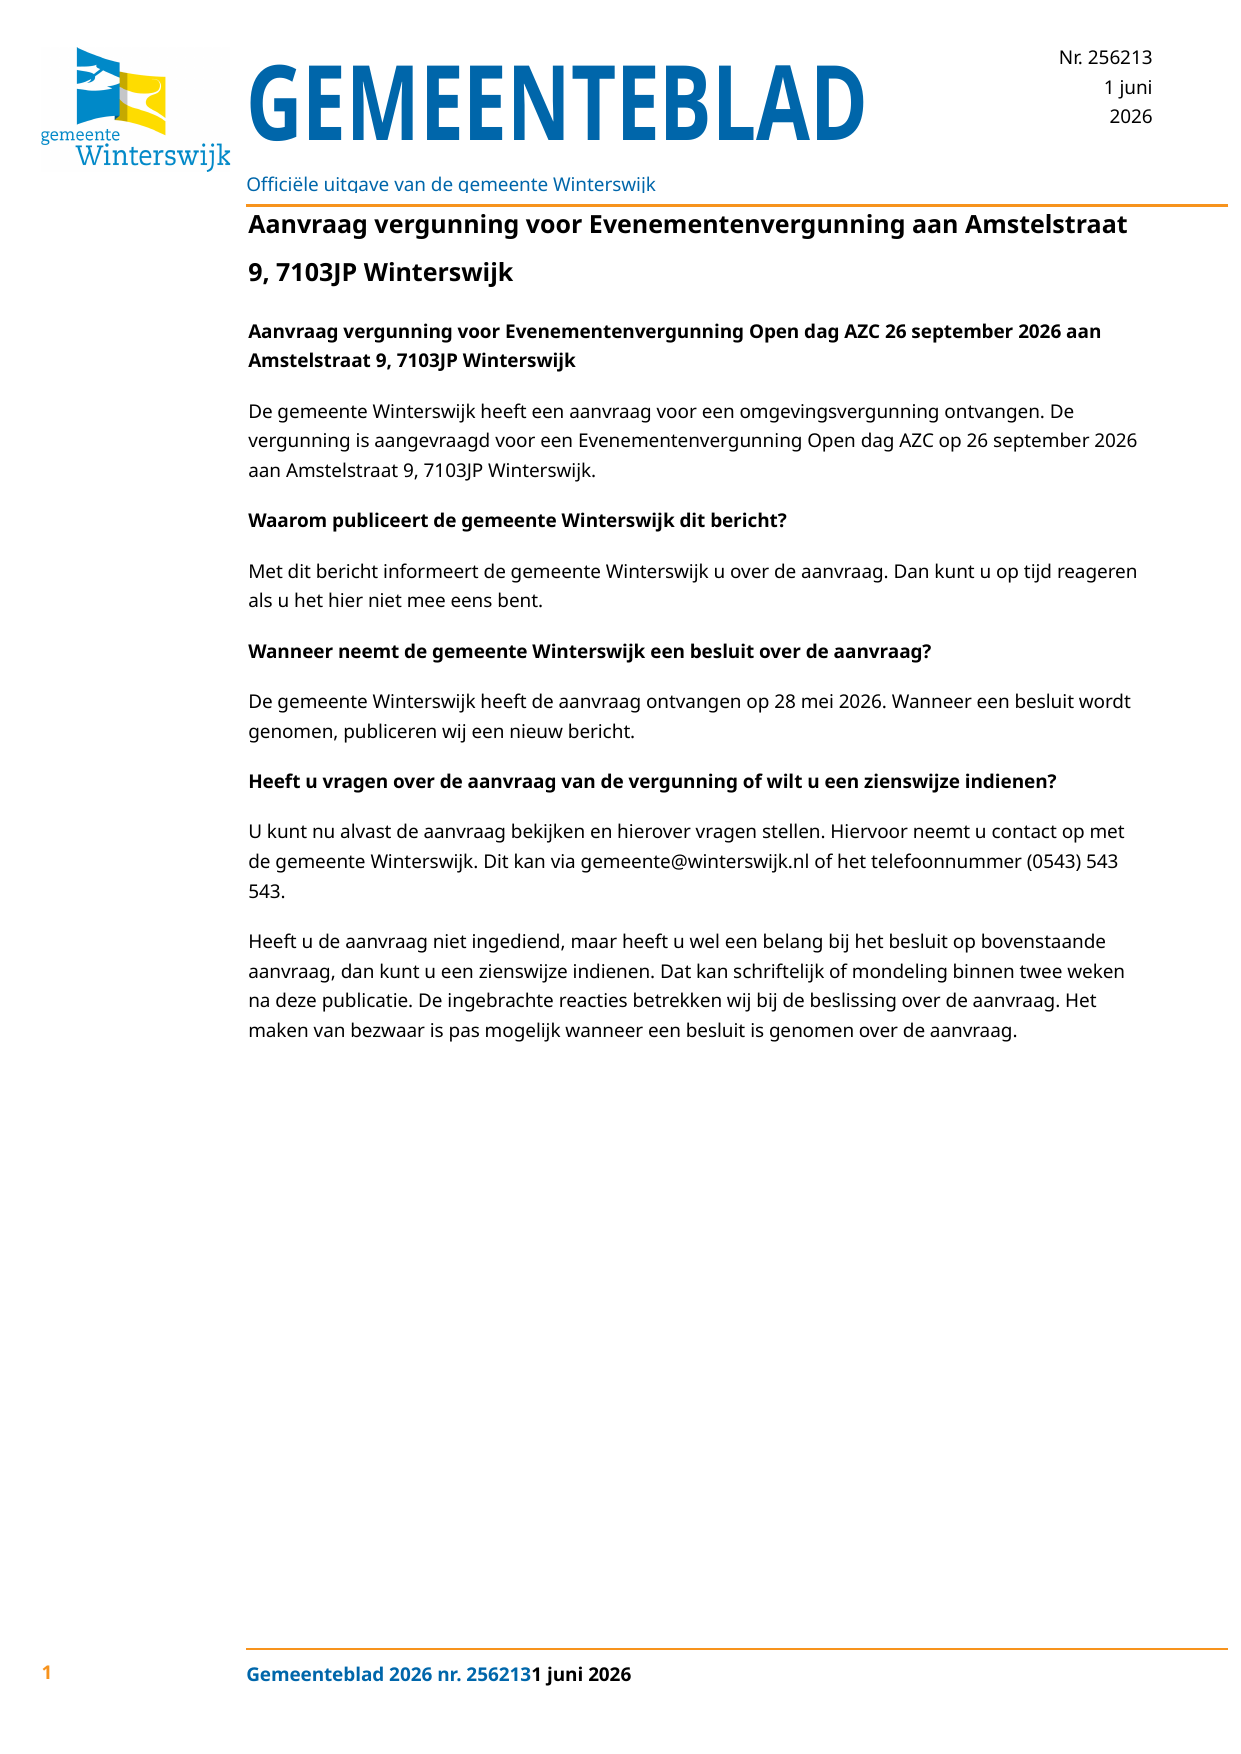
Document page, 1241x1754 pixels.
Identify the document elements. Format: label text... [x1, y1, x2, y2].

text Met dit bericht informeert de gemeente Winterswijk u over de aanvraag. Dan kunt u op tijd reageren als u het hier niet mee eens bent. [248, 558, 1152, 613]
text U kunt nu alvast de aanvraag bekijken en hierover vragen stellen. Hiervoor neemt u contact op met de gemeente Winterswijk. Dit kan via gemeente@winterswijk.nl of het telefoonnummer (0543) 543 543. [248, 819, 1152, 904]
text Waarom publiceert de gemeente Winterswijk dit bericht? [248, 507, 1152, 533]
text De gemeente Winterswijk heeft een aanvraag voor een omgevingsvergunning ontvangen. De vergunning is aangevraagd voor een Evenementenvergunning Open dag AZC op 26 september 2026 aan Amstelstraat 9, 7103JP Winterswijk. [248, 398, 1152, 483]
text Aanvraag vergunning voor Evenementenvergunning Open dag AZC 26 september 2026 aan Amstelstraat 9, 7103JP Winterswijk [248, 318, 1152, 373]
text Wanneer neemt de gemeente Winterswijk een besluit over de aanvraag? [248, 638, 1152, 664]
picture [225, 153, 231, 162]
picture [41, 47, 231, 172]
text Heeft u vragen over de aanvraag van de vergunning of wilt u een zienswijze indienen? [248, 768, 1152, 794]
text Heeft u de aanvraag niet ingediend, maar heeft u wel een belang bij het besluit op bovenstaande aanvraag, dan kunt u een zienswijze indienen. Dat kan schriftelijk of mondeling binnen twee weken na deze publicatie. De ingebrachte reacties betrekken wij bij de beslissing over de aanvraag. Het maken van bezwaar is pas mogelijk wanneer een besluit is genomen over de aanvraag. [248, 928, 1152, 1043]
text De gemeente Winterswijk heeft de aanvraag ontvangen op 28 mei 2026. Wanneer een besluit wordt genomen, publiceren wij een nieuw bericht. [248, 688, 1152, 744]
text Aanvraag vergunning voor Evenementenvergunning aan Amstelstraat 9, 7103JP Winterswijk [248, 207, 1152, 288]
